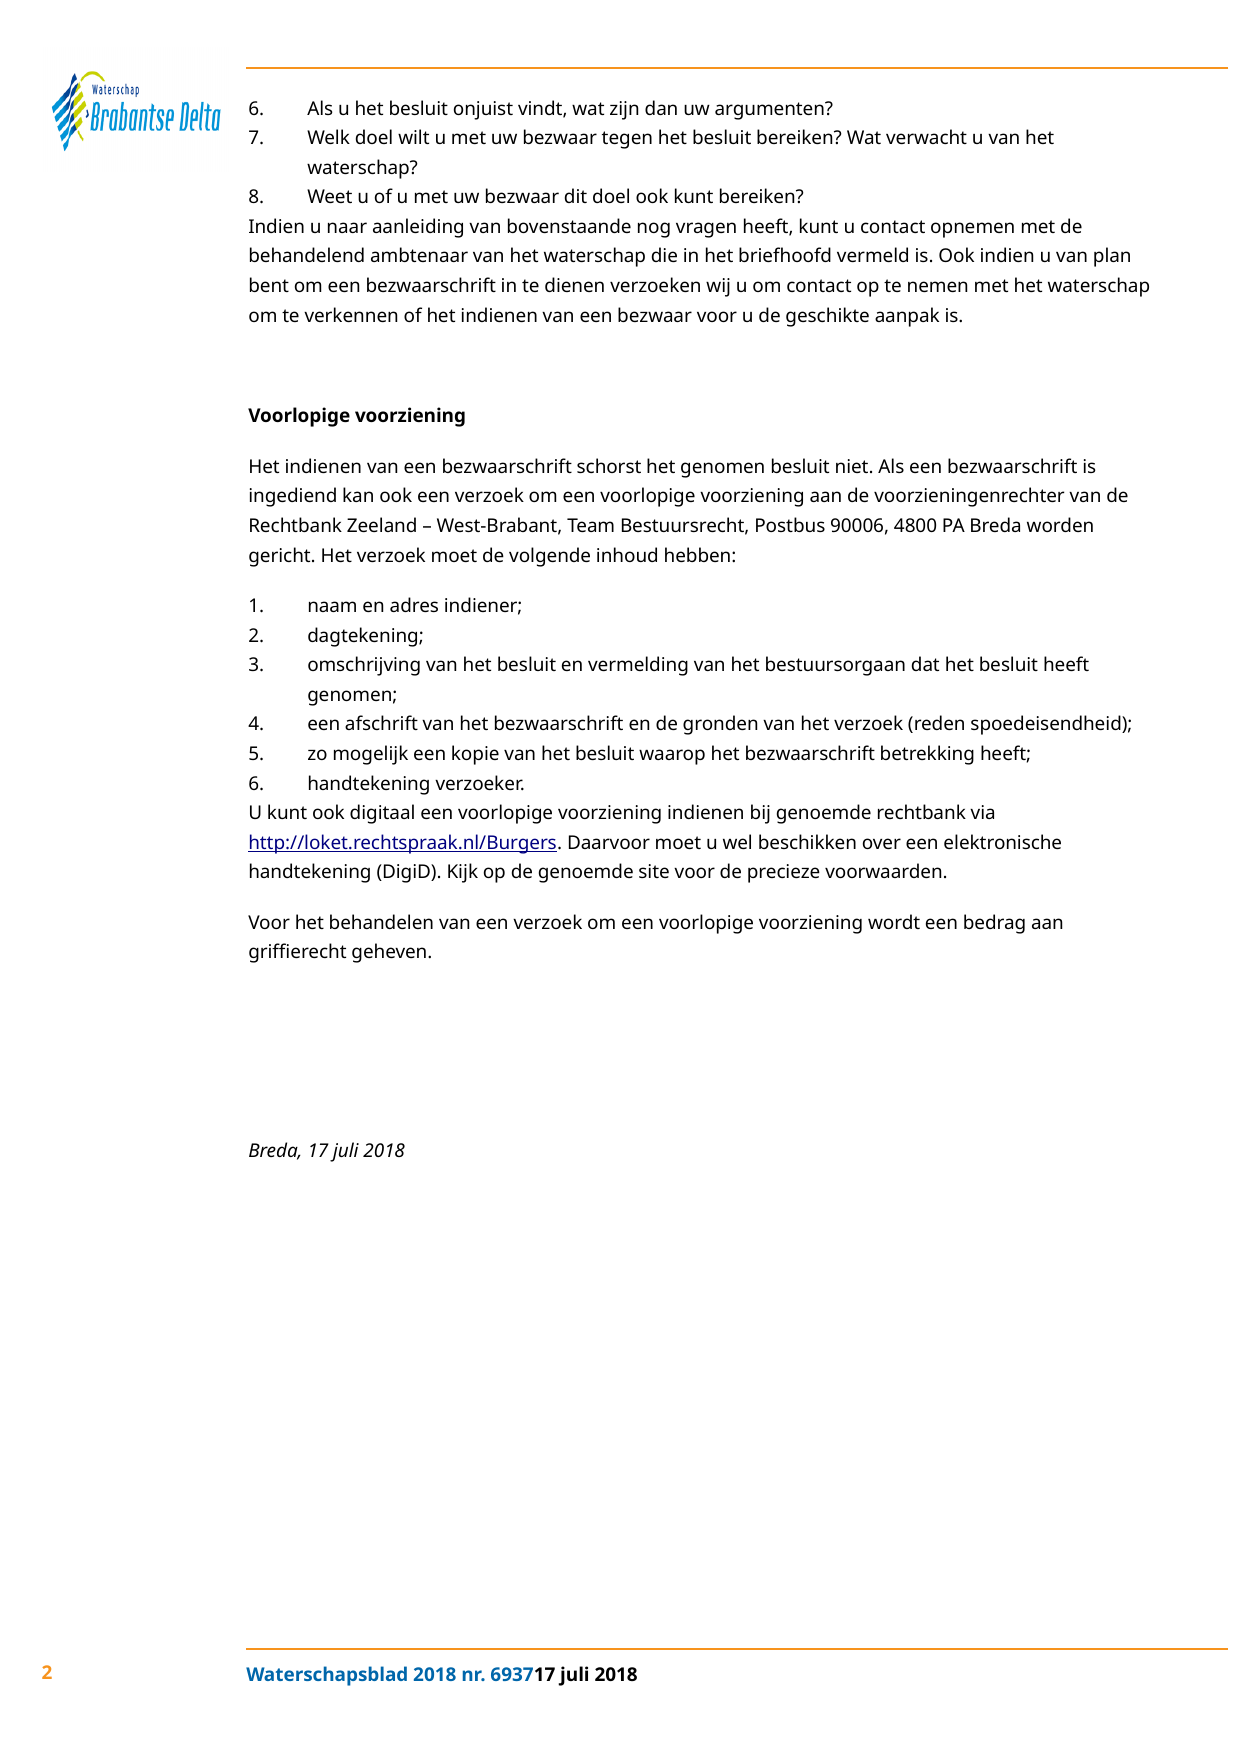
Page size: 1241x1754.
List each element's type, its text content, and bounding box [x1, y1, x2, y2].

list een afschrift van het bezwaarschrift en de gronden van het verzoek (reden spoedeisendheid); [248, 711, 1152, 736]
text Breda, 17 juli 2018 [248, 1138, 1152, 1163]
text U kunt ook digitaal een voorlopige voorziening indienen bij genoemde rechtbank via http://loket.rechtspraak.nl/Burgers. Daarvoor moet u wel beschikken over een elektronische handtekening (DigiD). Kijk op de genoemde site voor de precieze voorwaarden. [248, 799, 1152, 884]
list dagtekening; [248, 622, 1152, 648]
list Als u het besluit onjuist vindt, wat zijn dan uw argumenten? [248, 95, 1152, 121]
text Voor het behandelen van een verzoek om een voorlopige voorziening wordt een bedrag aan griffierecht geheven. [248, 909, 1152, 964]
list handtekening verzoeker. [248, 770, 1152, 796]
text Voorlopige voorziening [248, 403, 1152, 428]
list Welk doel wilt u met uw bezwaar tegen het besluit bereiken? Wat verwacht u van het waterschap? [248, 124, 1152, 180]
picture [41, 47, 231, 172]
list Weet u of u met uw bezwaar dit doel ook kunt bereiken? [248, 183, 1152, 209]
text Het indienen van een bezwaarschrift schorst het genomen besluit niet. Als een bezwaarschrift is ingediend kan ook een verzoek om een voorlopige voorziening aan de voorzieningenrechter van de Rechtbank Zeeland – West-Brabant, Team Bestuursrecht, Postbus 90006, 4800 PA Breda worden gericht. Het verzoek moet de volgende inhoud hebben: [248, 453, 1152, 568]
list omschrijving van het besluit en vermelding van het bestuursorgaan dat het besluit heeft genomen; [248, 651, 1152, 707]
text Indien u naar aanleiding van bovenstaande nog vragen heeft, kunt u contact opnemen met de behandelend ambtenaar van het waterschap die in het briefhoofd vermeld is. Ook indien u van plan bent om een bezwaarschrift in te dienen verzoeken wij u om contact op te nemen met het waterschap om te verkennen of het indienen van een bezwaar voor u de geschikte aanpak is. [248, 213, 1152, 328]
list naam en adres indiener; [248, 592, 1152, 618]
list zo mogelijk een kopie van het besluit waarop het bezwaarschrift betrekking heeft; [248, 740, 1152, 766]
